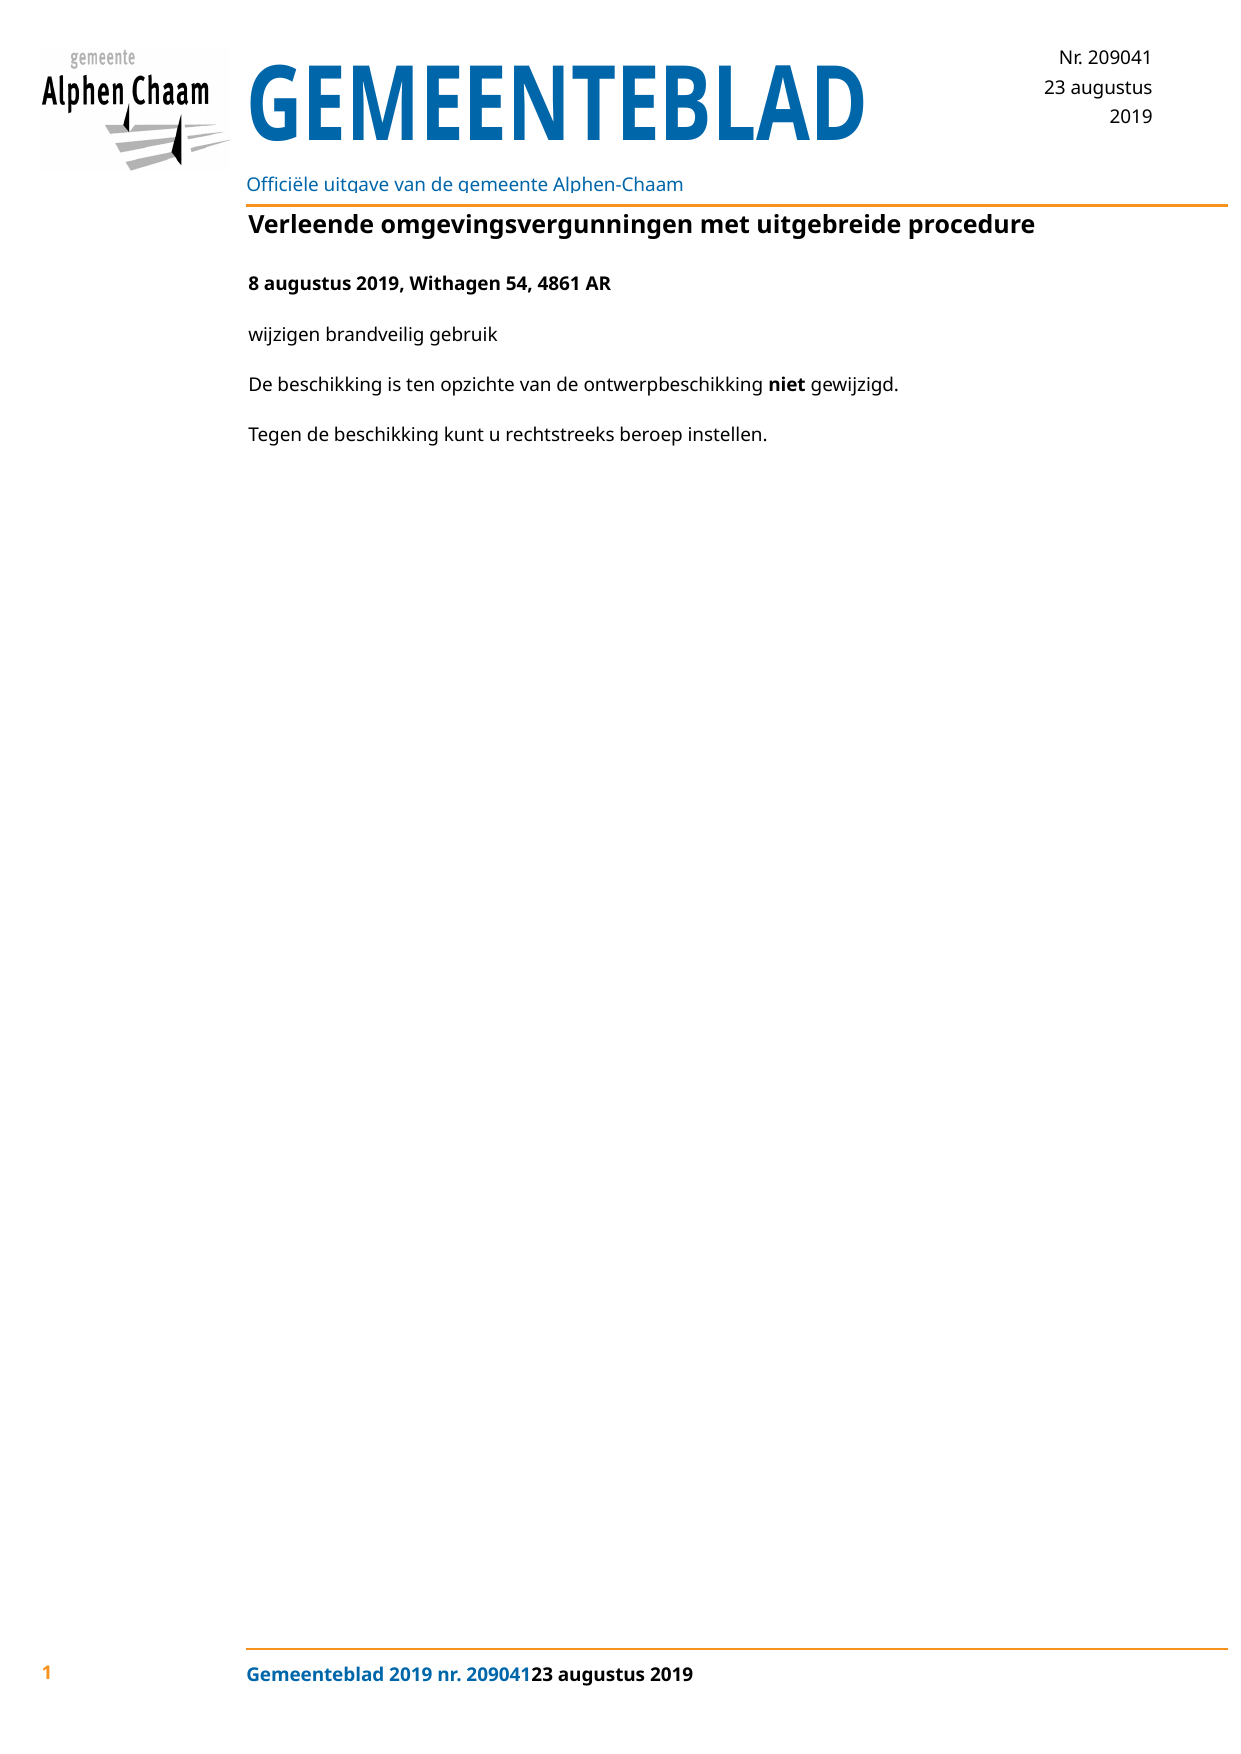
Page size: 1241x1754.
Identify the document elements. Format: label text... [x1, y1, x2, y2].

text Tegen de beschikking kunt u rechtstreeks beroep instellen. [248, 422, 1152, 447]
text De beschikking is ten opzichte van de ontwerpbeschikking niet gewijzigd. [248, 371, 1152, 397]
text Verleende omgevingsvergunningen met uitgebreide procedure [248, 207, 1152, 241]
text wijzigen brandveilig gebruik [248, 321, 1152, 346]
picture [41, 47, 231, 172]
text 8 augustus 2019, Withagen 54, 4861 AR [248, 270, 1152, 296]
